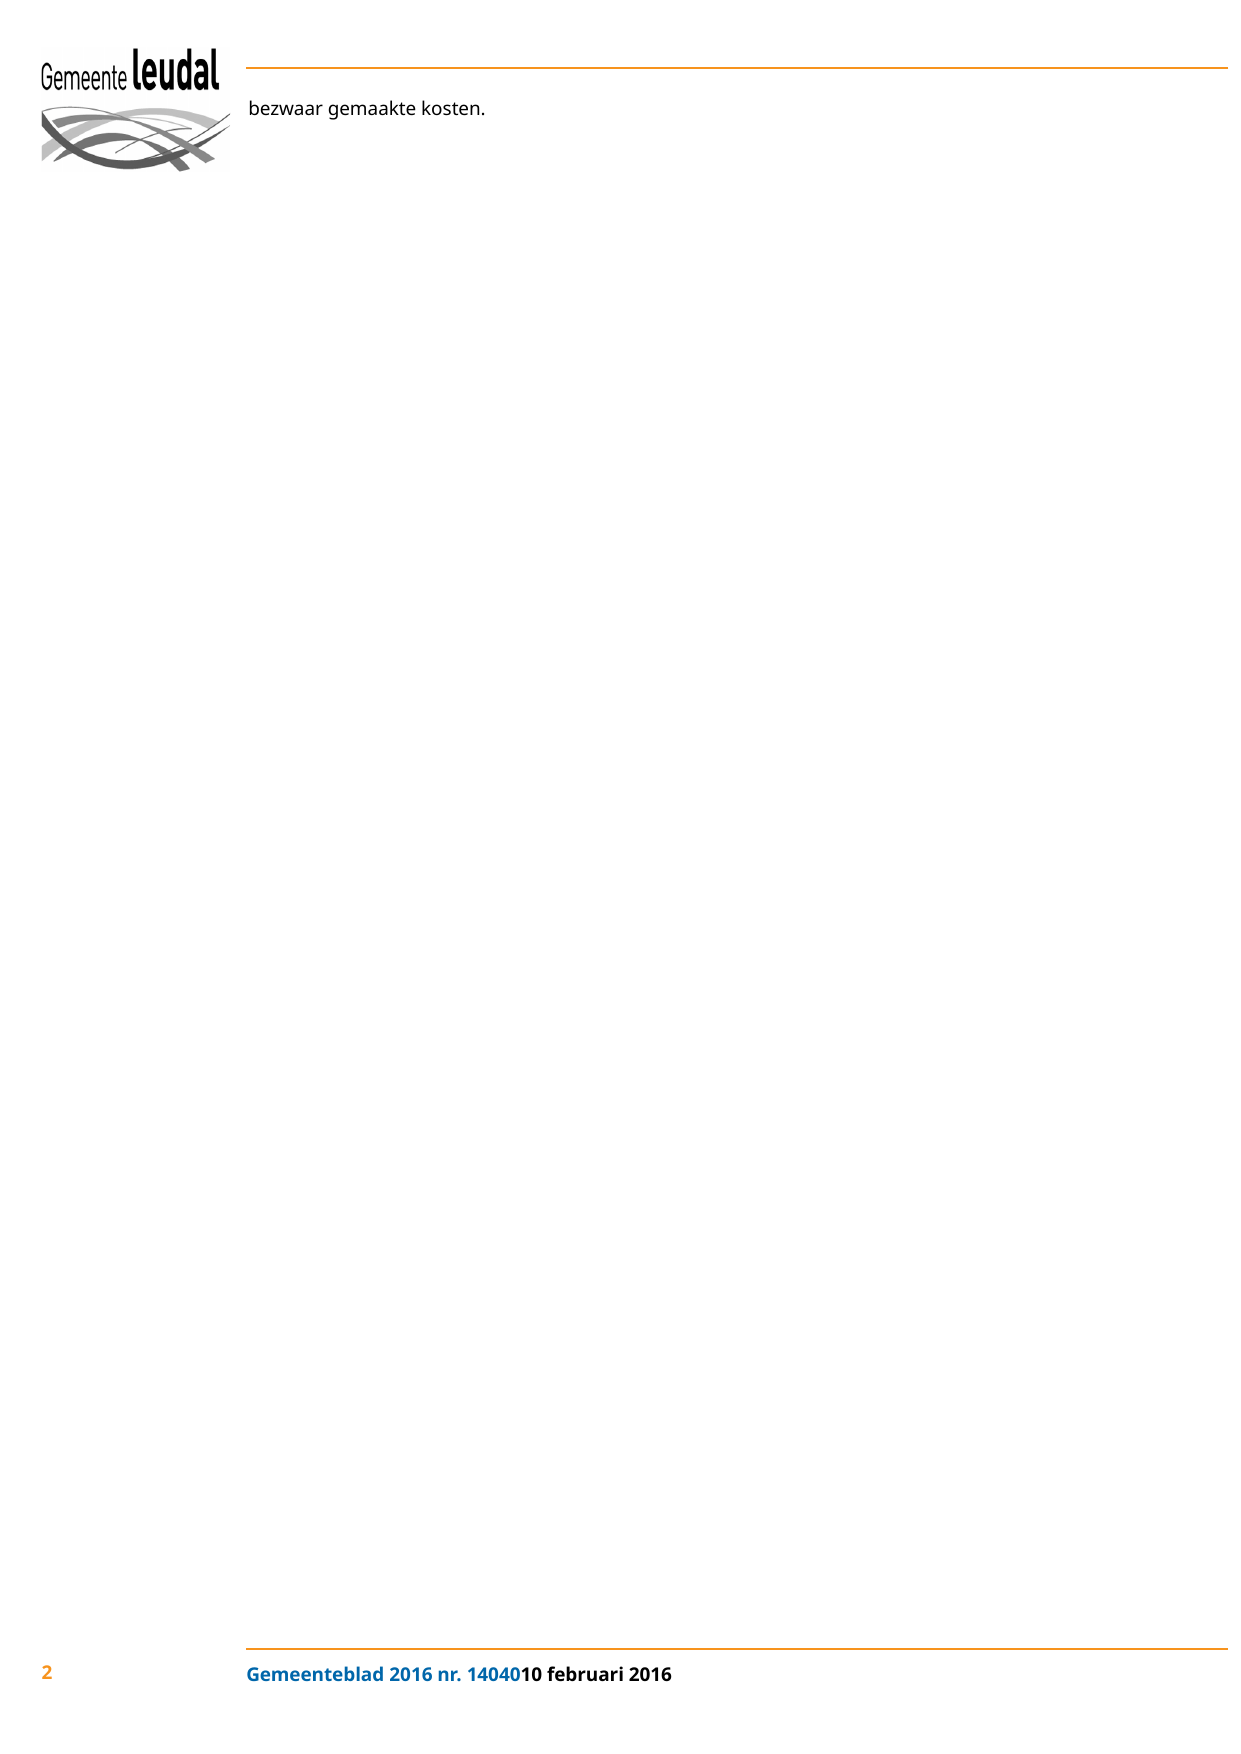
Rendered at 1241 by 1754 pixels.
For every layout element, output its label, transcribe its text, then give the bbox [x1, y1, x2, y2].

picture [41, 47, 231, 172]
text bezwaar gemaakte kosten. [248, 95, 1152, 121]
